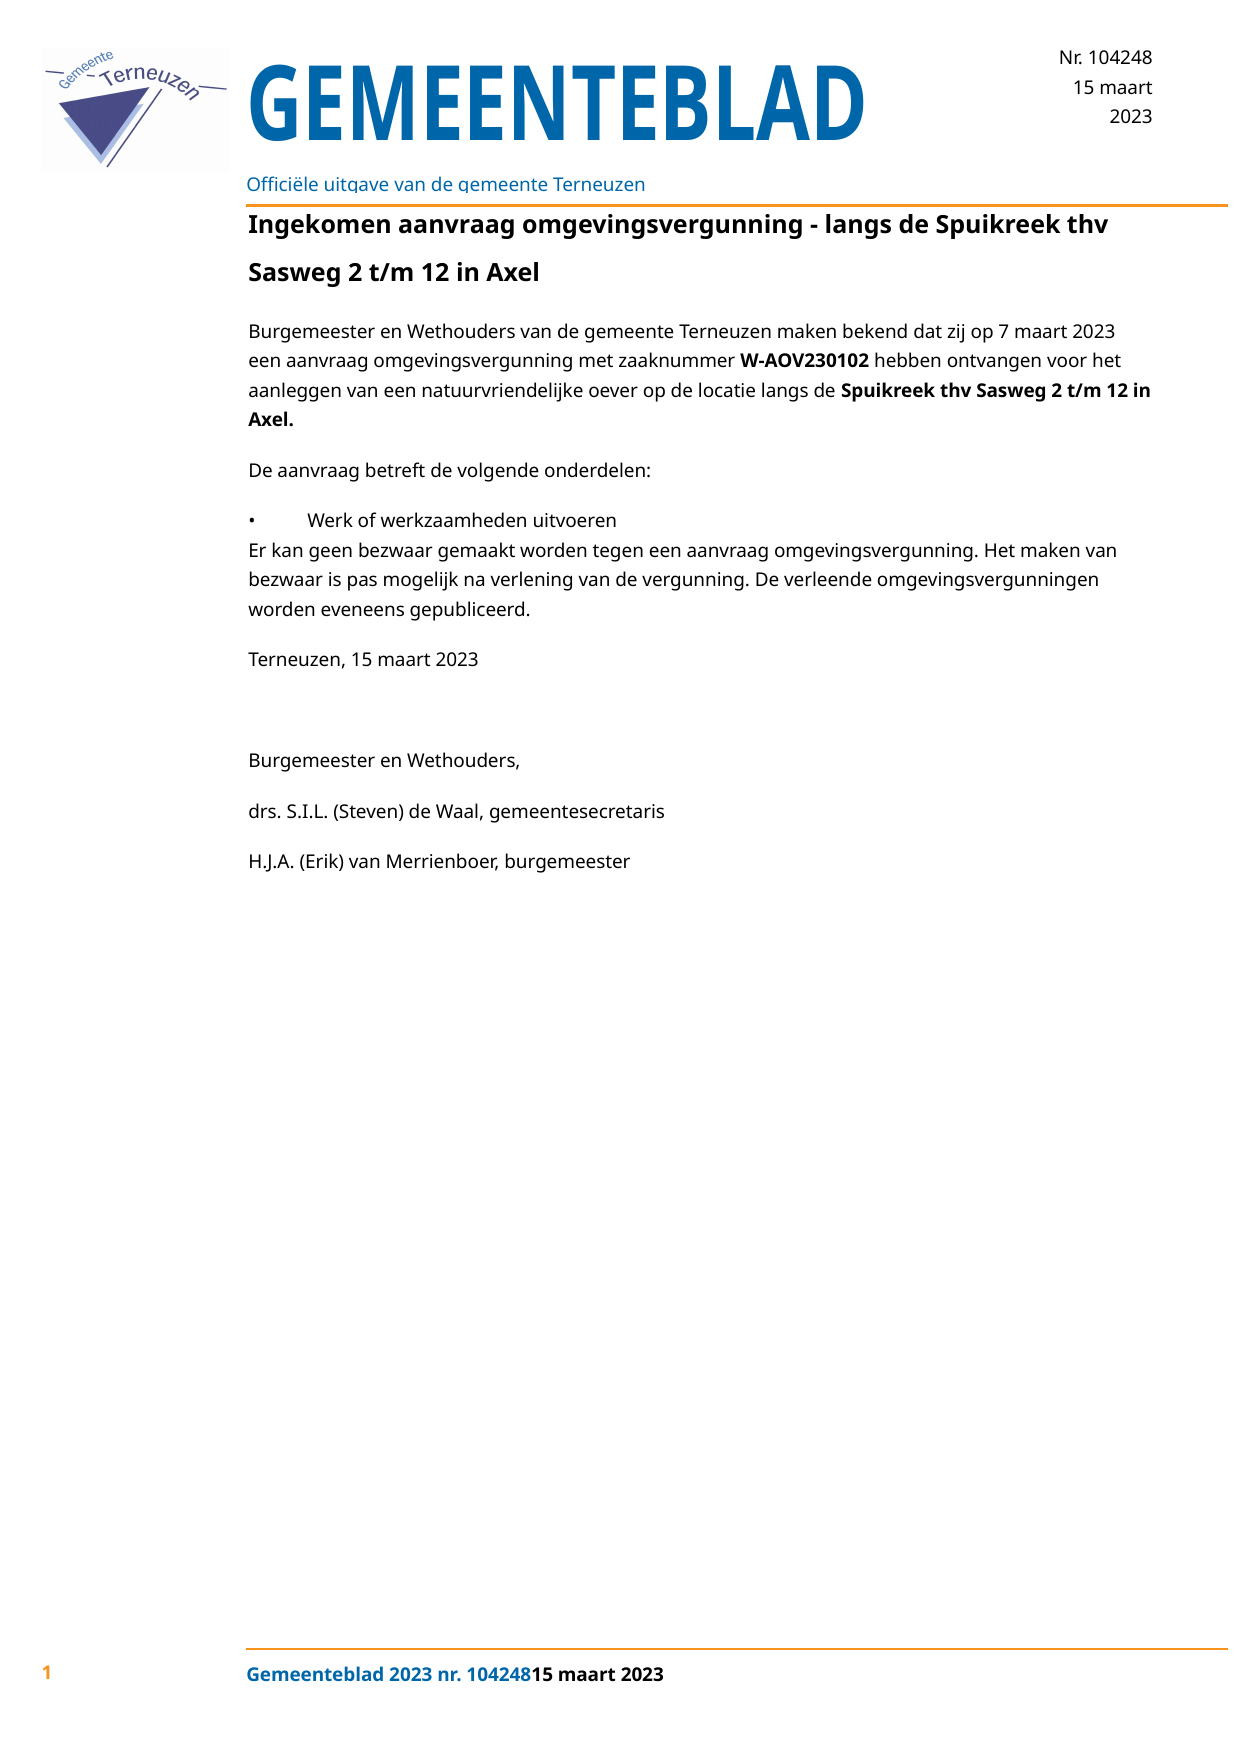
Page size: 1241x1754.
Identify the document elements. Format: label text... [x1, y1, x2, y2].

text H.J.A. (Erik) van Merrienboer, burgemeester [248, 848, 1152, 874]
text drs. S.I.L. (Steven) de Waal, gemeentesecretaris [248, 798, 1152, 824]
text De aanvraag betreft de volgende onderdelen: [248, 457, 1152, 483]
text Burgemeester en Wethouders van de gemeente Terneuzen maken bekend dat zij op 7 maart 2023 een aanvraag omgevingsvergunning met zaaknummer W-AOV230102 hebben ontvangen voor het aanleggen van een natuurvriendelijke oever op de locatie langs de Spuikreek thv Sasweg 2 t/m 12 in Axel. [248, 318, 1152, 432]
picture [41, 47, 231, 172]
list Werk of werkzaamheden uitvoeren [248, 507, 1152, 533]
text Burgemeester en Wethouders, [248, 747, 1152, 773]
text Ingekomen aanvraag omgevingsvergunning - langs de Spuikreek thv Sasweg 2 t/m 12 in Axel [248, 207, 1152, 288]
text Er kan geen bezwaar gemaakt worden tegen een aanvraag omgevingsvergunning. Het maken van bezwaar is pas mogelijk na verlening van de vergunning. De verleende omgevingsvergunningen worden eveneens gepubliceerd. [248, 537, 1152, 622]
text Terneuzen, 15 maart 2023 [248, 647, 1152, 672]
